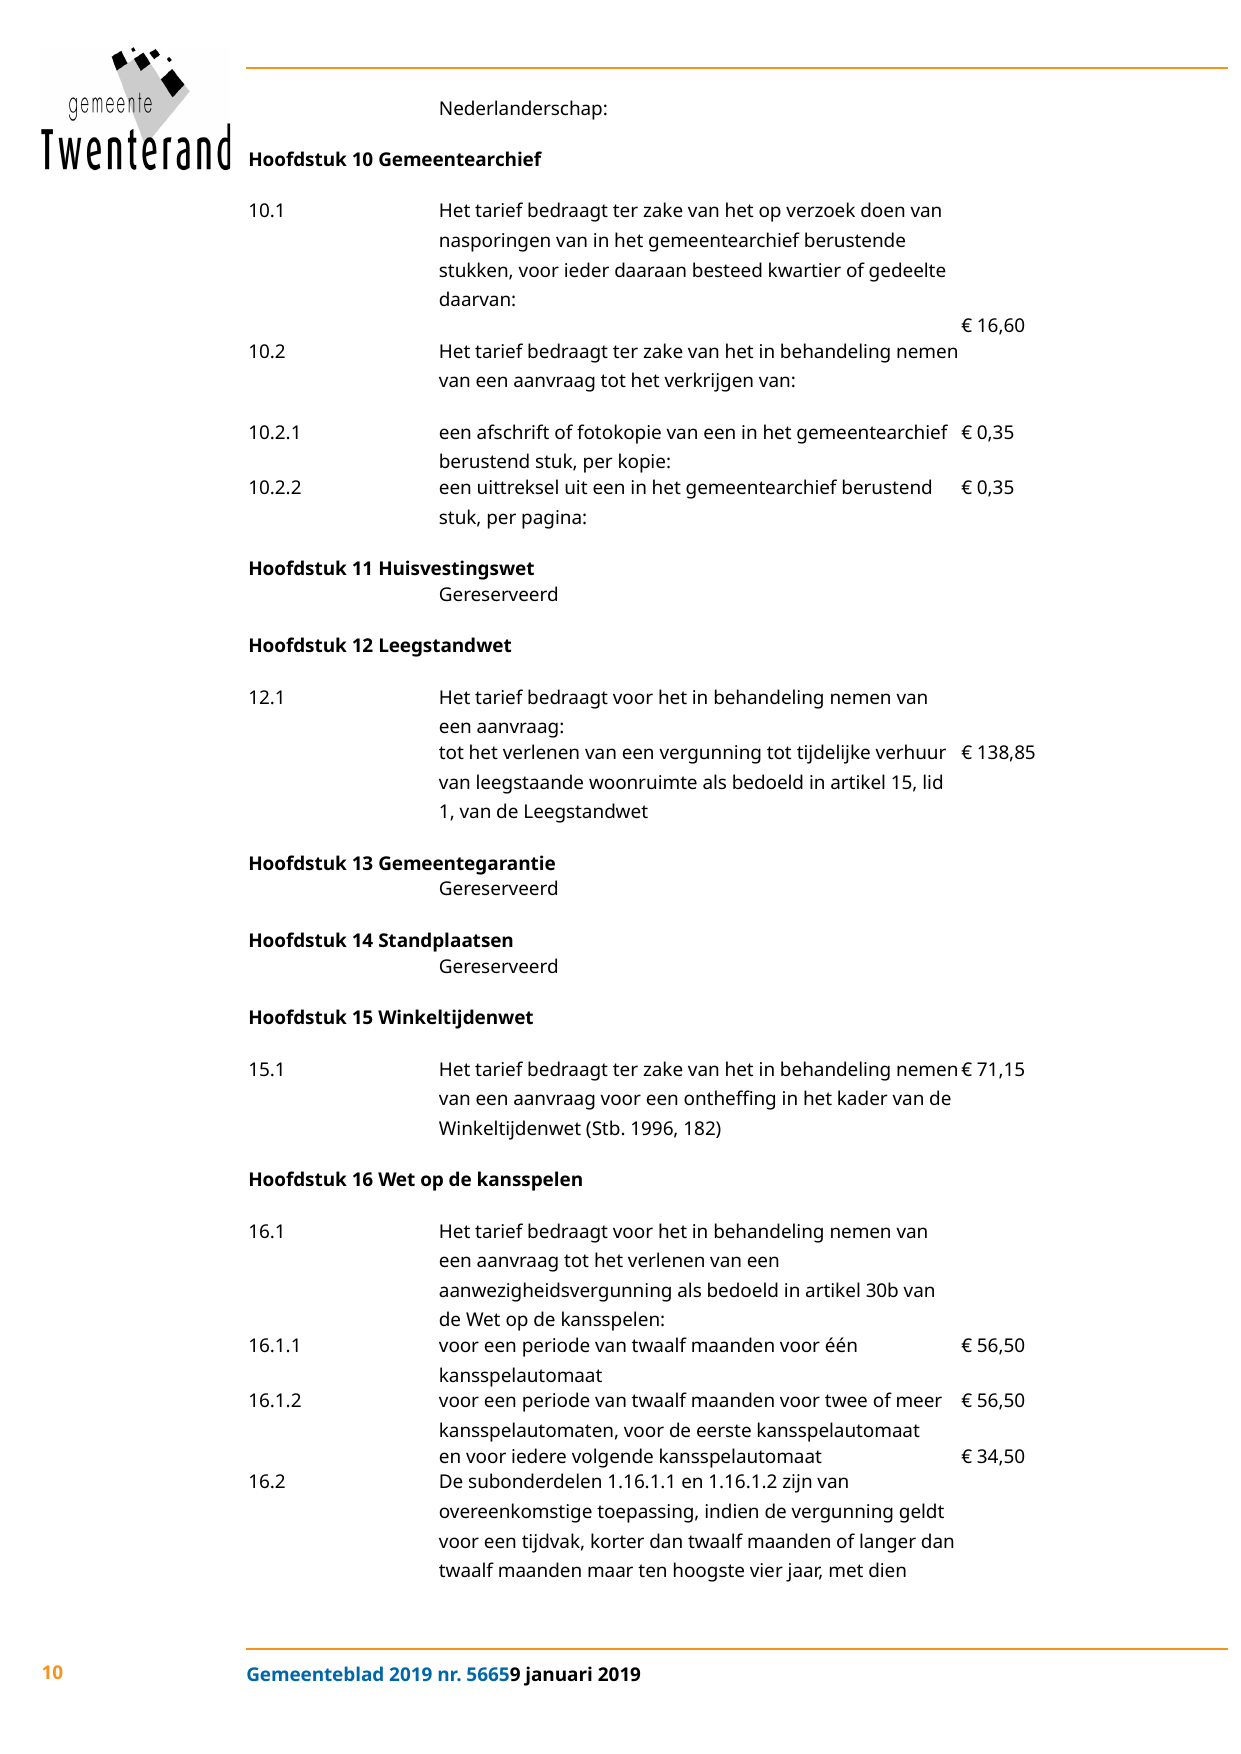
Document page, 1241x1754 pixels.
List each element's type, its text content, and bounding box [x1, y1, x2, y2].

table_cell [248, 393, 439, 419]
table_cell [961, 876, 1152, 901]
table_cell € 0,35 [961, 474, 1152, 529]
table_cell [439, 1141, 961, 1166]
table_cell [961, 95, 1152, 121]
table_cell [248, 1443, 439, 1469]
table_cell [961, 658, 1152, 684]
table_cell [961, 1141, 1152, 1166]
table_cell Het tarief bedraagt ter zake van het op verzoek doen van nasporingen van in het gemeentearchief berustende stukken, voor ieder daaraan besteed kwartier of gedeelte daarvan: [439, 198, 961, 312]
table_cell [961, 607, 1152, 632]
table_cell [961, 530, 1152, 555]
table_cell [439, 172, 961, 198]
table_cell 16.1.2 [248, 1388, 439, 1443]
table_cell [439, 1030, 961, 1056]
table_cell € 138,85 [961, 739, 1152, 824]
table_cell [961, 633, 1152, 658]
table_cell De subonderdelen 1.16.1.1 en 1.16.1.2 zijn van overeenkomstige toepassing, indien de vergunning geldt voor een tijdvak, korter dan twaalf maanden of langer dan twaalf maanden maar ten hoogste vier jaar, met dien [439, 1469, 961, 1583]
table_cell [439, 607, 961, 632]
table_cell een uittreksel uit een in het gemeentearchief berustend stuk, per pagina: [439, 474, 961, 529]
table_cell [248, 901, 439, 927]
table_cell Hoofdstuk 16 Wet op de kansspelen [248, 1166, 961, 1192]
table_cell [439, 824, 961, 850]
table_cell [248, 658, 439, 684]
table_cell [961, 684, 1152, 739]
table_cell Gereserveerd [439, 876, 961, 901]
table_cell [961, 1030, 1152, 1056]
table_cell [248, 1141, 439, 1166]
table_cell [961, 927, 1152, 953]
table_cell 16.1.1 [248, 1332, 439, 1388]
table_cell € 16,60 [961, 312, 1152, 338]
table_cell Gereserveerd [439, 581, 961, 607]
table_cell [961, 338, 1152, 393]
table_cell [248, 739, 439, 824]
table_cell [439, 658, 961, 684]
table_cell [961, 393, 1152, 419]
table_cell 10.2.2 [248, 474, 439, 529]
table_cell [961, 953, 1152, 978]
table_cell [961, 121, 1152, 146]
table_cell [248, 581, 439, 607]
table_cell en voor iedere volgende kansspelautomaat [439, 1443, 961, 1469]
table_cell Hoofdstuk 15 Winkeltijdenwet [248, 1004, 961, 1030]
table_cell Het tarief bedraagt voor het in behandeling nemen van een aanvraag tot het verlenen van een aanwezigheidsvergunning als bedoeld in artikel 30b van de Wet op de kansspelen: [439, 1218, 961, 1332]
table_cell 10.2.1 [248, 419, 439, 474]
table_cell 16.2 [248, 1469, 439, 1583]
table_cell [961, 555, 1152, 581]
table_cell [961, 198, 1152, 312]
table_cell [248, 172, 439, 198]
table_cell [439, 901, 961, 927]
table_cell [961, 979, 1152, 1004]
table_cell [961, 901, 1152, 927]
table_cell [439, 1192, 961, 1218]
table_cell Het tarief bedraagt ter zake van het in behandeling nemen van een aanvraag tot het verkrijgen van: [439, 338, 961, 393]
table_cell Het tarief bedraagt ter zake van het in behandeling nemen van een aanvraag voor een ontheffing in het kader van de Winkeltijdenwet (Stb. 1996, 182) [439, 1056, 961, 1141]
table_cell [248, 953, 439, 978]
table_cell [248, 530, 439, 555]
table_cell [961, 1192, 1152, 1218]
table_cell [248, 1030, 439, 1056]
table_cell [248, 607, 439, 632]
table_cell Hoofdstuk 12 Leegstandwet [248, 633, 961, 658]
table_cell Hoofdstuk 13 Gemeentegarantie [248, 850, 961, 876]
table_cell [248, 979, 439, 1004]
table_cell [439, 530, 961, 555]
table_cell [248, 121, 439, 146]
table_cell € 71,15 [961, 1056, 1152, 1141]
table_cell Het tarief bedraagt voor het in behandeling nemen van een aanvraag: [439, 684, 961, 739]
table_cell [961, 172, 1152, 198]
table_cell Hoofdstuk 10 Gemeentearchief [248, 146, 961, 172]
table_cell [961, 1469, 1152, 1583]
table_cell [248, 876, 439, 901]
table_cell [961, 581, 1152, 607]
table_cell [961, 1004, 1152, 1030]
table_cell Nederlanderschap: [439, 95, 961, 121]
table_cell voor een periode van twaalf maanden voor twee of meer kansspelautomaten, voor de eerste kansspelautomaat [439, 1388, 961, 1443]
table_cell een afschrift of fotokopie van een in het gemeentearchief berustend stuk, per kopie: [439, 419, 961, 474]
table_cell Hoofdstuk 14 Standplaatsen [248, 927, 961, 953]
table_cell [961, 1218, 1152, 1332]
table_cell [439, 121, 961, 146]
table_cell [961, 146, 1152, 172]
table_cell [961, 850, 1152, 876]
table_cell [248, 824, 439, 850]
table_cell voor een periode van twaalf maanden voor één kansspelautomaat [439, 1332, 961, 1388]
table_cell [248, 1192, 439, 1218]
table_cell Gereserveerd [439, 953, 961, 978]
table_cell € 56,50 [961, 1388, 1152, 1443]
table_cell 10.2 [248, 338, 439, 393]
table_cell 12.1 [248, 684, 439, 739]
table_cell tot het verlenen van een vergunning tot tijdelijke verhuur van leegstaande woonruimte als bedoeld in artikel 15, lid 1, van de Leegstandwet [439, 739, 961, 824]
table_cell [248, 312, 439, 338]
table_cell € 56,50 [961, 1332, 1152, 1388]
table_cell [961, 824, 1152, 850]
table_cell [248, 95, 439, 121]
table_cell [961, 1166, 1152, 1192]
table_cell 15.1 [248, 1056, 439, 1141]
table_cell € 0,35 [961, 419, 1152, 474]
picture [41, 47, 231, 172]
table_cell 10.1 [248, 198, 439, 312]
table_cell 16.1 [248, 1218, 439, 1332]
table_cell [439, 979, 961, 1004]
table_cell € 34,50 [961, 1443, 1152, 1469]
table_cell Hoofdstuk 11 Huisvestingswet [248, 555, 961, 581]
table_cell [439, 393, 961, 419]
table_cell [439, 312, 961, 338]
